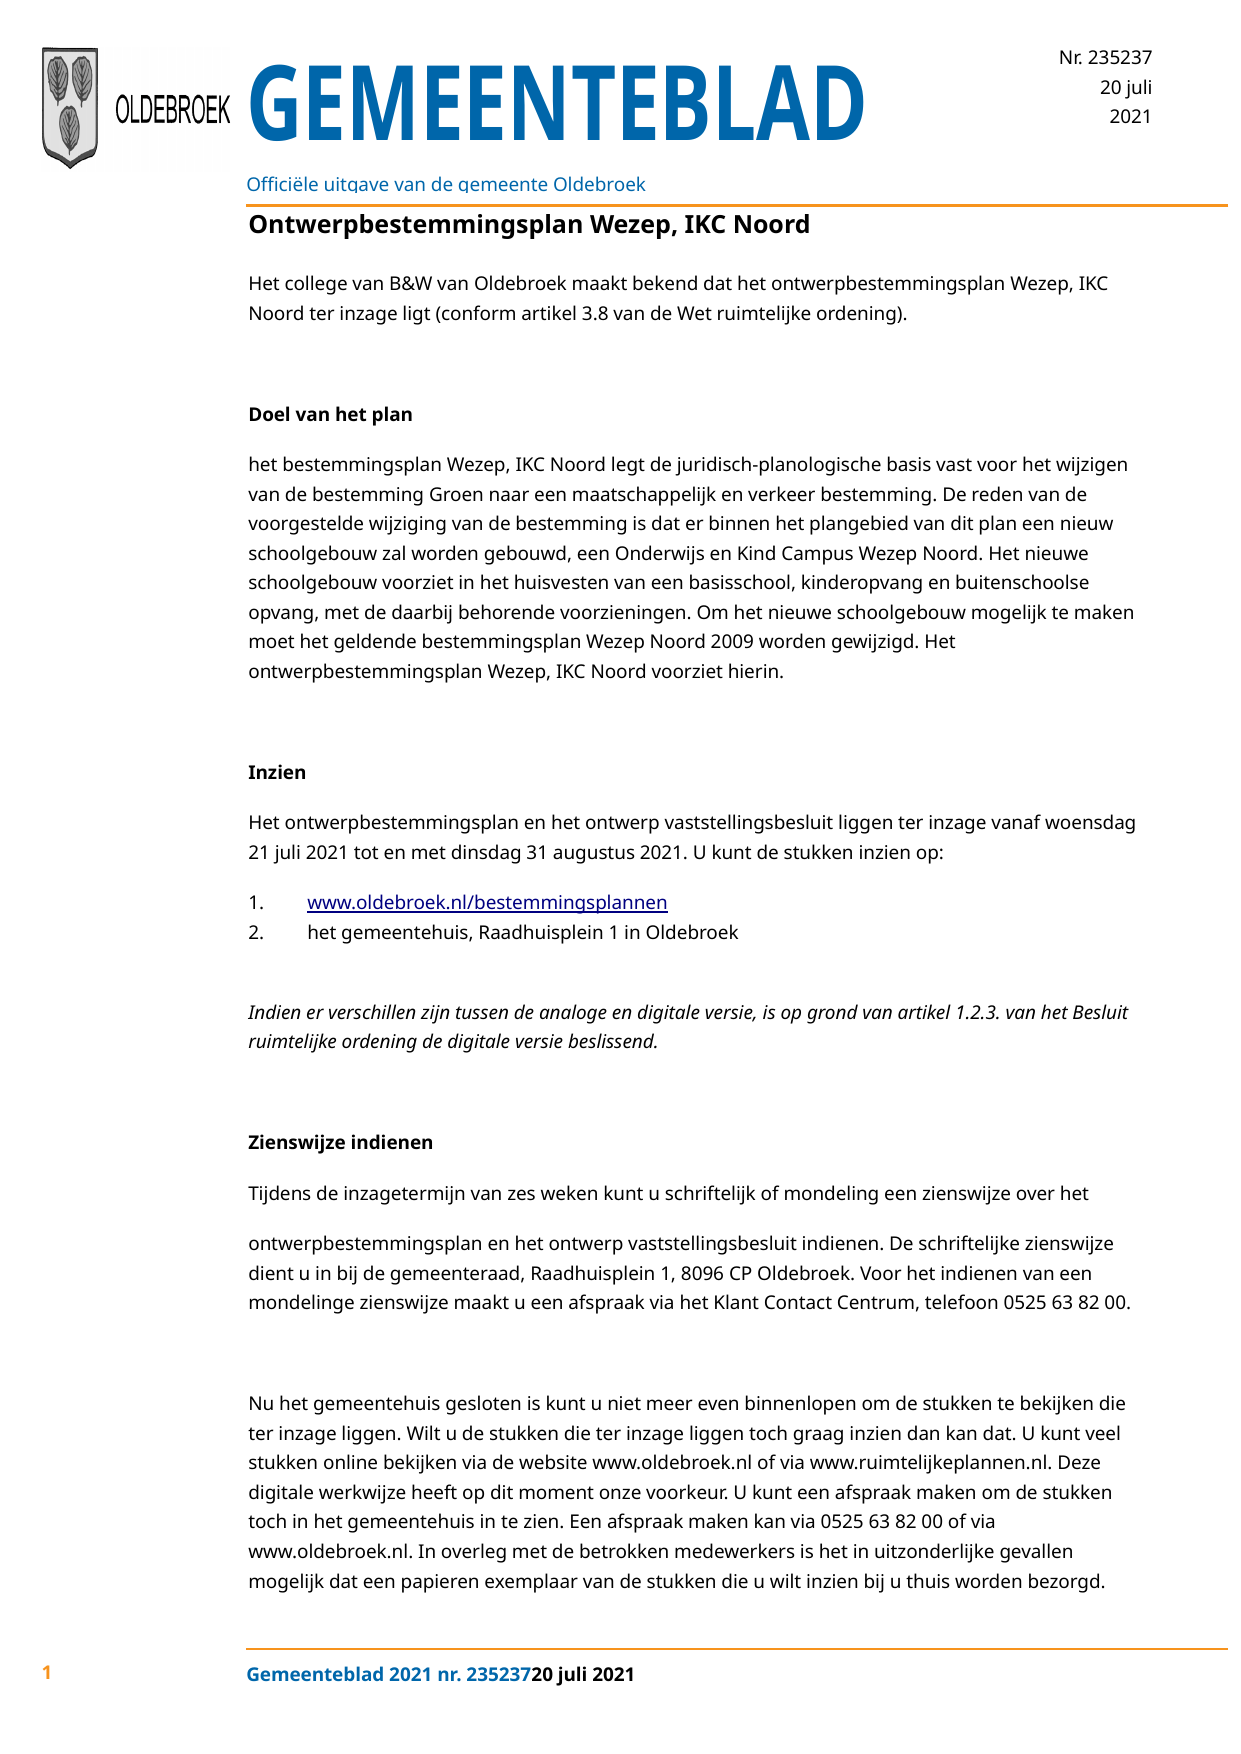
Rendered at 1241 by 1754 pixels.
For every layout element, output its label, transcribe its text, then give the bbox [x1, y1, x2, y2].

list het gemeentehuis, Raadhuisplein 1 in Oldebroek [248, 919, 1152, 945]
text Nu het gemeentehuis gesloten is kunt u niet meer even binnenlopen om de stukken te bekijken die ter inzage liggen. Wilt u de stukken die ter inzage liggen toch graag inzien dan kan dat. U kunt veel stukken online bekijken via de website www.oldebroek.nl of via www.ruimtelijkeplannen.nl. Deze digitale werkwijze heeft op dit moment onze voorkeur. U kunt een afspraak maken om de stukken toch in het gemeentehuis in te zien. Een afspraak maken kan via 0525 63 82 00 of via www.oldebroek.nl. In overleg met de betrokken medewerkers is het in uitzonderlijke gevallen mogelijk dat een papieren exemplaar van de stukken die u wilt inzien bij u thuis worden bezorgd. [248, 1390, 1152, 1593]
text Tijdens de inzagetermijn van zes weken kunt u schriftelijk of mondeling een zienswijze over het [248, 1180, 1152, 1206]
text Doel van het plan [248, 401, 1152, 426]
text Het college van B&W van Oldebroek maakt bekend dat het ontwerpbestemmingsplan Wezep, IKC Noord ter inzage ligt (conform artikel 3.8 van de Wet ruimtelijke ordening). [248, 270, 1152, 326]
text Zienswijze indienen [248, 1129, 1152, 1155]
text Het ontwerpbestemmingsplan en het ontwerp vaststellingsbesluit liggen ter inzage vanaf woensdag 21 juli 2021 tot en met dinsdag 31 augustus 2021. U kunt de stukken inzien op: [248, 809, 1152, 865]
text Ontwerpbestemmingsplan Wezep, IKC Noord [248, 207, 1152, 241]
text Inzien [248, 759, 1152, 785]
text het bestemmingsplan Wezep, IKC Noord legt de juridisch-planologische basis vast voor het wijzigen van de bestemming Groen naar een maatschappelijk en verkeer bestemming. De reden van de voorgestelde wijziging van de bestemming is dat er binnen het plangebied van dit plan een nieuw schoolgebouw zal worden gebouwd, een Onderwijs en Kind Campus Wezep Noord. Het nieuwe schoolgebouw voorziet in het huisvesten van een basisschool, kinderopvang en buitenschoolse opvang, met de daarbij behorende voorzieningen. Om het nieuwe schoolgebouw mogelijk te maken moet het geldende bestemmingsplan Wezep Noord 2009 worden gewijzigd. Het ontwerpbestemmingsplan Wezep, IKC Noord voorziet hierin. [248, 451, 1152, 684]
text Indien er verschillen zijn tussen de analoge en digitale versie, is op grond van artikel 1.2.3. van het Besluit ruimtelijke ordening de digitale versie beslissend. [248, 999, 1152, 1054]
list www.oldebroek.nl/bestemmingsplannen [248, 889, 1152, 915]
picture [41, 47, 231, 172]
text ontwerpbestemmingsplan en het ontwerp vaststellingsbesluit indienen. De schriftelijke zienswijze dient u in bij de gemeenteraad, Raadhuisplein 1, 8096 CP Oldebroek. Voor het indienen van een mondelinge zienswijze maakt u een afspraak via het Klant Contact Centrum, telefoon 0525 63 82 00. [248, 1230, 1152, 1315]
